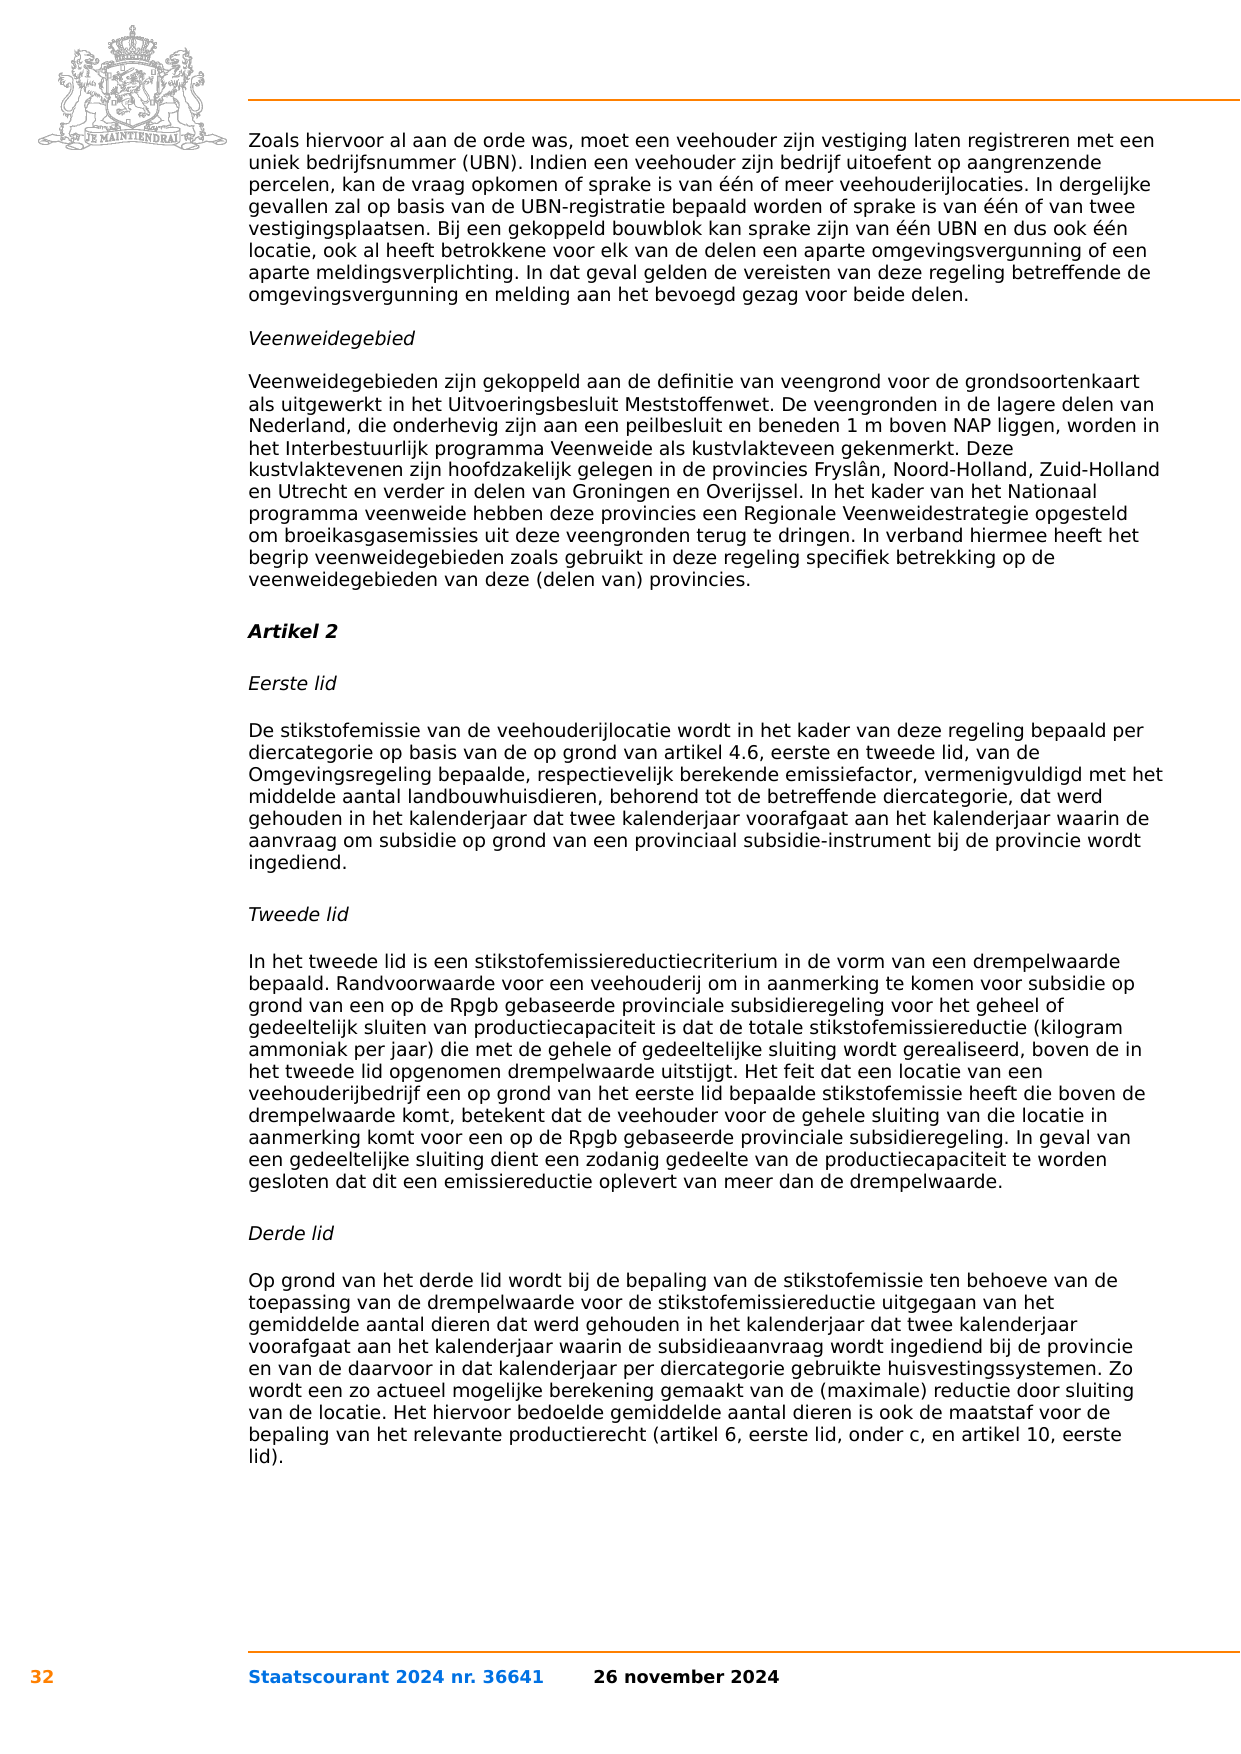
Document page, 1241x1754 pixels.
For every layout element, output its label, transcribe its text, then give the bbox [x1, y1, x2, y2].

text De stikstofemissie van de veehouderijlocatie wordt in het kader van deze regeling bepaald per diercategorie op basis van de op grond van artikel 4.6, eerste en tweede lid, van de Omgevingsregeling bepaalde, respectievelijk berekende emissiefactor, vermenigvuldigd met het middelde aantal landbouwhuisdieren, behorend tot de betreffende diercategorie, dat werd gehouden in het kalenderjaar dat twee kalenderjaar voorafgaat aan het kalenderjaar waarin de aanvraag om subsidie op grond van een provinciaal subsidie-instrument bij de provincie wordt ingediend. [248, 720, 1163, 874]
subtitle Artikel 2 [248, 621, 1163, 643]
text In het tweede lid is een stikstofemissiereductiecriterium in de vorm van een drempelwaarde bepaald. Randvoorwaarde voor een veehouderij om in aanmerking te komen voor subsidie op grond van een op de Rpgb gebaseerde provinciale subsidieregeling voor het geheel of gedeeltelijk sluiten van productiecapaciteit is dat de totale stikstofemissiereductie (kilogram ammoniak per jaar) die met de gehele of gedeeltelijke sluiting wordt gerealiseerd, boven de in het tweede lid opgenomen drempelwaarde uitstijgt. Het feit dat een locatie van een veehouderijbedrijf een op grond van het eerste lid bepaalde stikstofemissie heeft die boven de drempelwaarde komt, betekent dat de veehouder voor de gehele sluiting van die locatie in aanmerking komt voor een op de Rpgb gebaseerde provinciale subsidieregeling. In geval van een gedeeltelijke sluiting dient een zodanig gedeelte van de productiecapaciteit te worden gesloten dat dit een emissiereductie oplevert van meer dan de drempelwaarde. [248, 951, 1163, 1193]
text Zoals hiervoor al aan de orde was, moet een veehouder zijn vestiging laten registreren met een uniek bedrijfsnummer (UBN). Indien een veehouder zijn bedrijf uitoefent op aangrenzende percelen, kan de vraag opkomen of sprake is van één of meer veehouderijlocaties. In dergelijke gevallen zal op basis van de UBN-registratie bepaald worden of sprake is van één of van twee vestigingsplaatsen. Bij een gekoppeld bouwblok kan sprake zijn van één UBN en dus ook één locatie, ook al heeft betrokkene voor elk van de delen een aparte omgevingsvergunning of een aparte meldingsverplichting. In dat geval gelden de vereisten van deze regeling betreffende de omgevingsvergunning en melding aan het bevoegd gezag voor beide delen. [248, 130, 1163, 306]
picture [38, 25, 227, 150]
subtitle Veenweidegebied [248, 328, 1163, 349]
subtitle Eerste lid [248, 673, 1163, 695]
text Veenweidegebieden zijn gekoppeld aan de definitie van veengrond voor de grondsoortenkaart als uitgewerkt in het Uitvoeringsbesluit Meststoffenwet. De veengronden in de lagere delen van Nederland, die onderhevig zijn aan een peilbesluit en beneden 1 m boven NAP liggen, worden in het Interbestuurlijk programma Veenweide als kustvlakteveen gekenmerkt. Deze kustvlaktevenen zijn hoofdzakelijk gelegen in de provincies Fryslân, Noord-Holland, Zuid-Holland en Utrecht en verder in delen van Groningen en Overijssel. In het kader van het Nationaal programma veenweide hebben deze provincies een Regionale Veenweidestrategie opgesteld om broeikasgasemissies uit deze veengronden terug te dringen. In verband hiermee heeft het begrip veenweidegebieden zoals gebruikt in deze regeling specifiek betrekking op de veenweidegebieden van deze (delen van) provincies. [248, 371, 1163, 591]
subtitle Tweede lid [248, 904, 1163, 926]
subtitle Derde lid [248, 1223, 1163, 1245]
text Op grond van het derde lid wordt bij de bepaling van de stikstofemissie ten behoeve van de toepassing van de drempelwaarde voor de stikstofemissiereductie uitgegaan van het gemiddelde aantal dieren dat werd gehouden in het kalenderjaar dat twee kalenderjaar voorafgaat aan het kalenderjaar waarin de subsidieaanvraag wordt ingediend bij de provincie en van de daarvoor in dat kalenderjaar per diercategorie gebruikte huisvestingssystemen. Zo wordt een zo actueel mogelijke berekening gemaakt van de (maximale) reductie door sluiting van de locatie. Het hiervoor bedoelde gemiddelde aantal dieren is ook de maatstaf voor de bepaling van het relevante productierecht (artikel 6, eerste lid, onder c, en artikel 10, eerste lid). [248, 1270, 1163, 1468]
